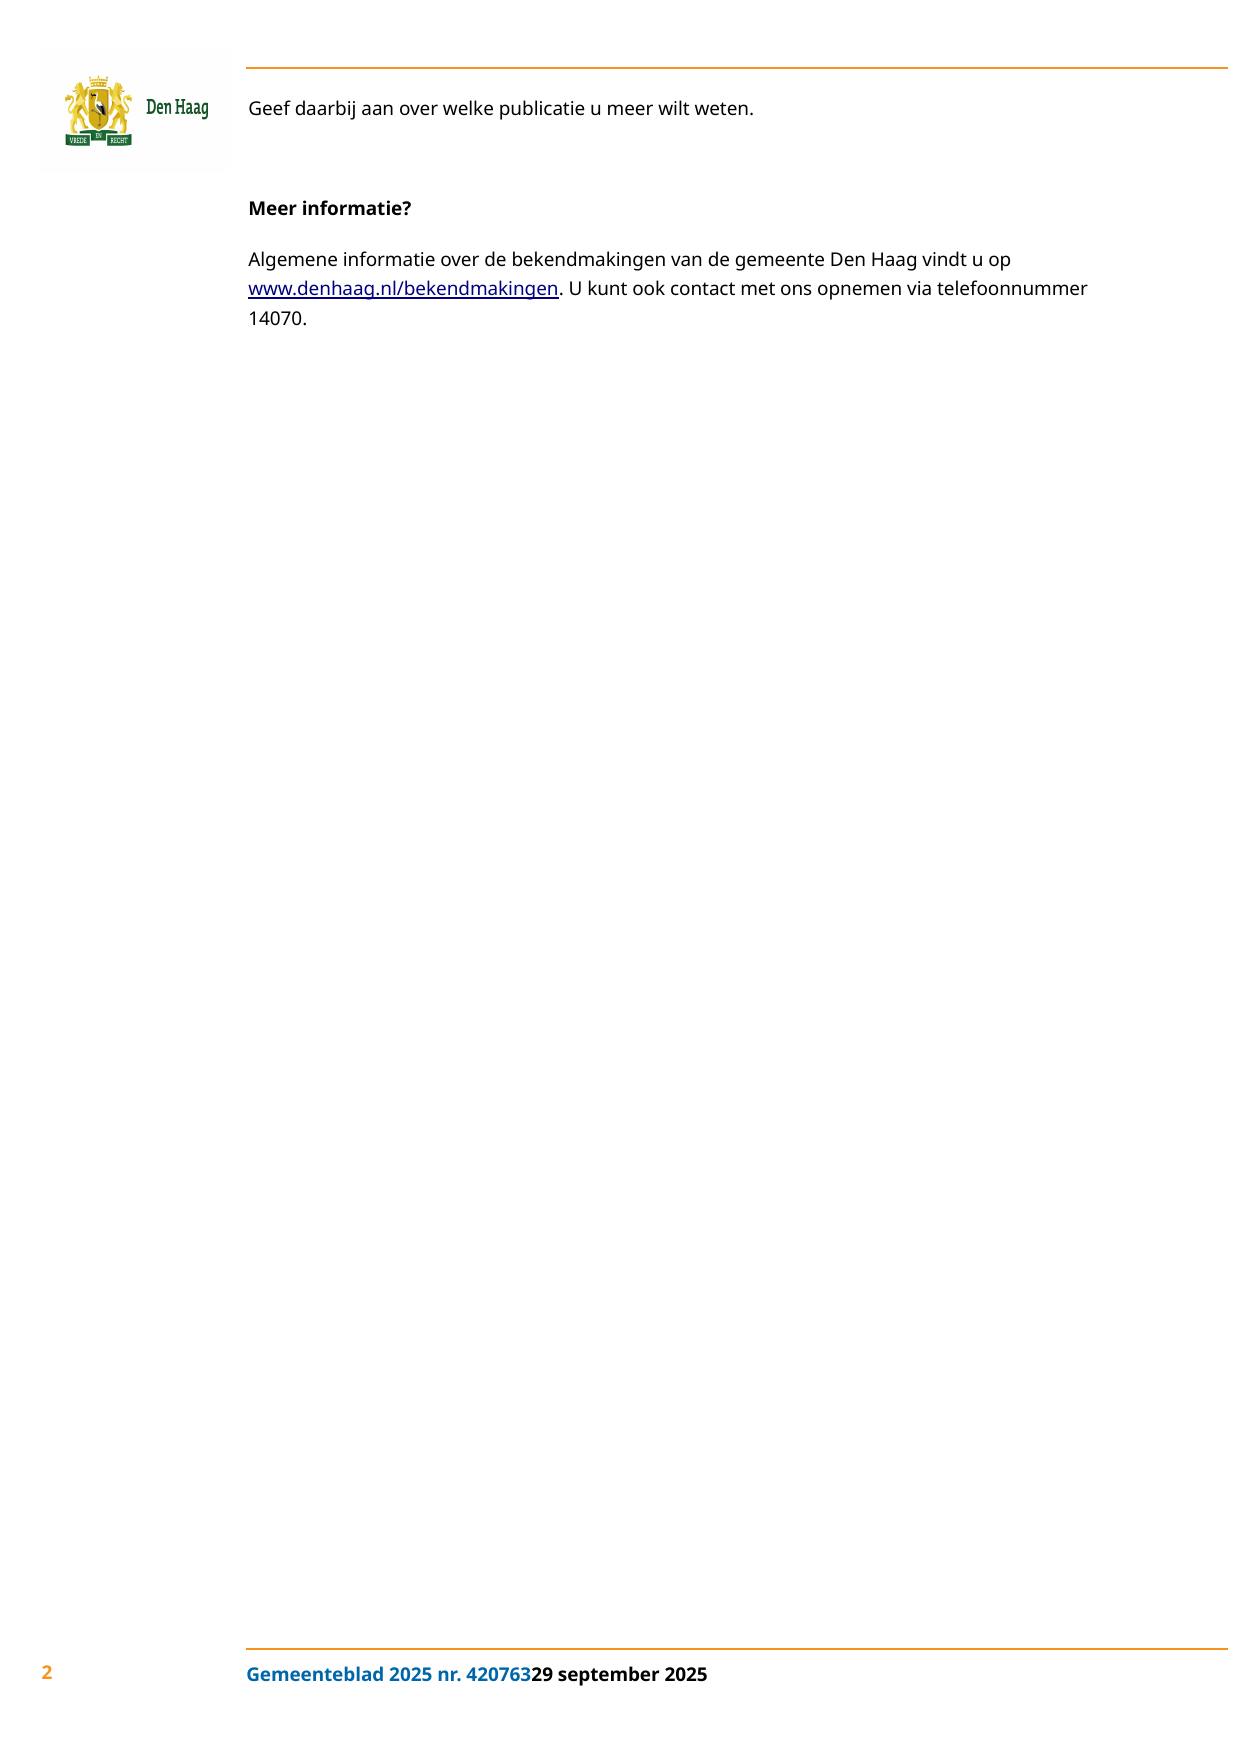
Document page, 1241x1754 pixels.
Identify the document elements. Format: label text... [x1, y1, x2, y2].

picture [41, 47, 231, 172]
text Algemene informatie over de bekendmakingen van de gemeente Den Haag vindt u op www.denhaag.nl/bekendmakingen. U kunt ook contact met ons opnemen via telefoonnummer 14070. [248, 246, 1152, 331]
text Meer informatie? [248, 196, 1152, 221]
text Geef daarbij aan over welke publicatie u meer wilt weten. [248, 95, 1152, 121]
